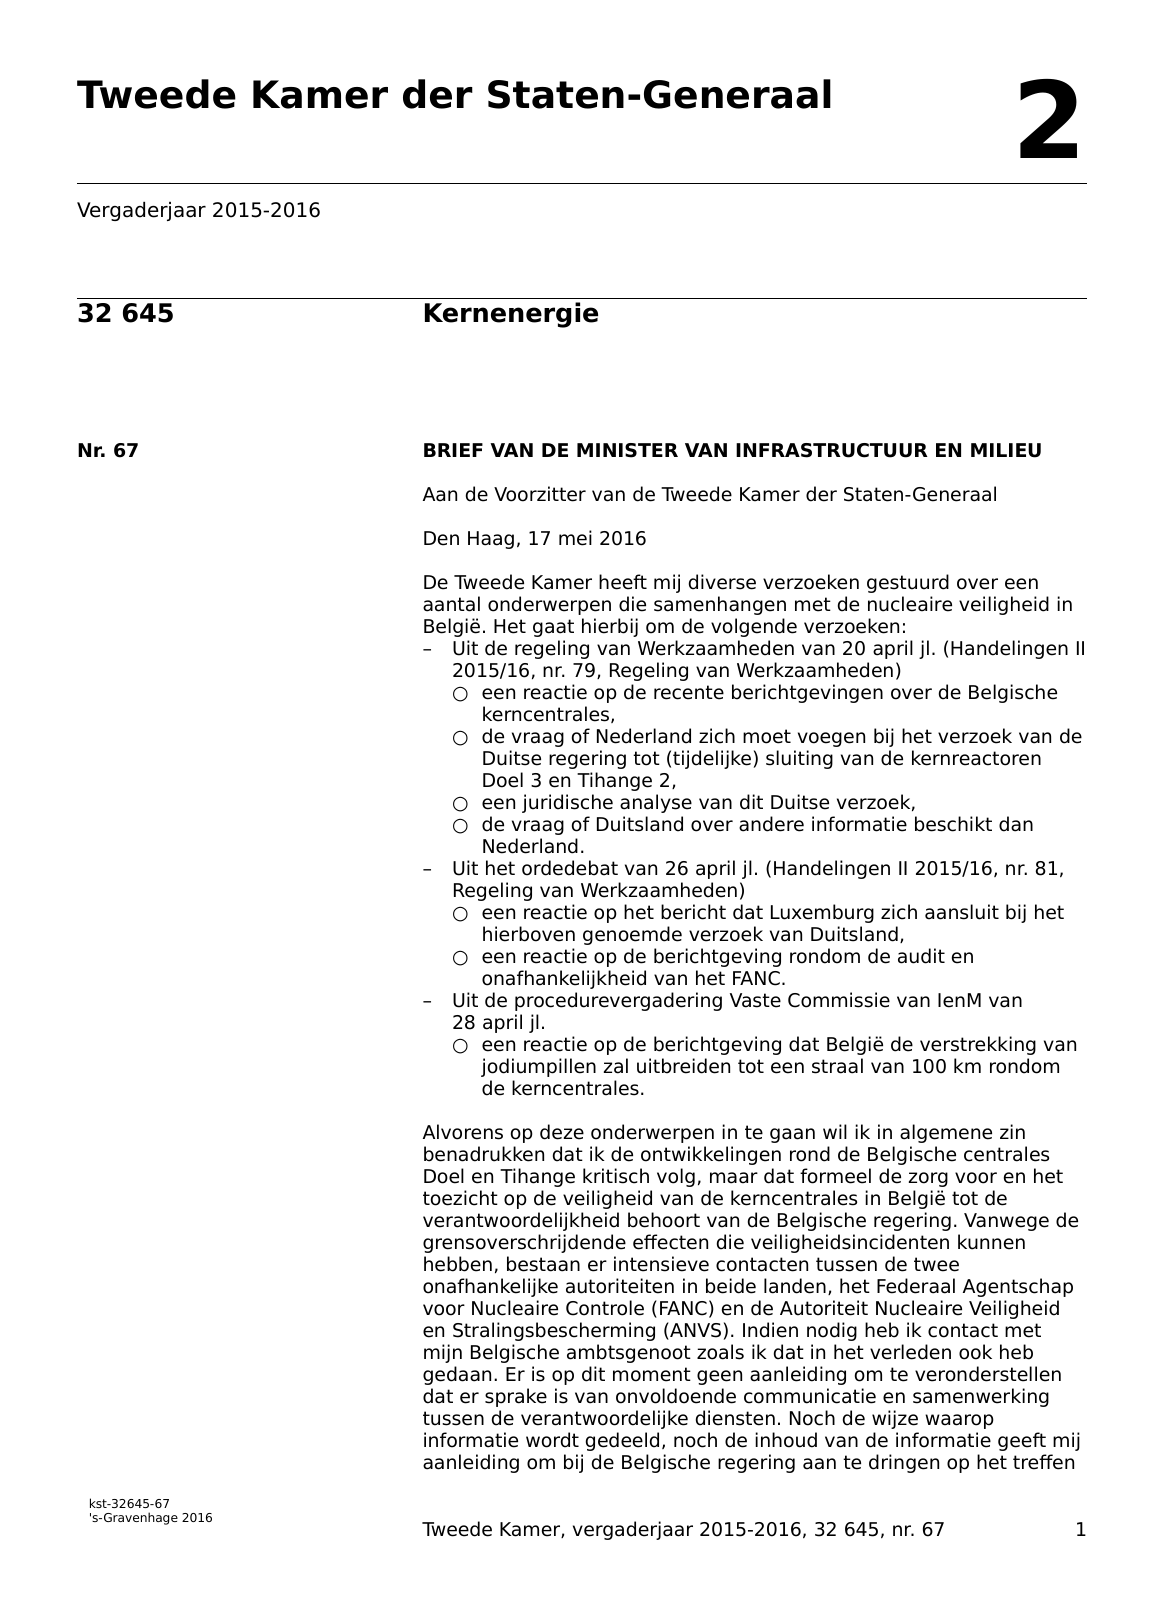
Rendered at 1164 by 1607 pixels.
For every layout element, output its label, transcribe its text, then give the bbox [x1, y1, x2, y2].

text Aan de Voorzitter van de Tweede Kamer der Staten-Generaal [422, 484, 1087, 506]
text ○ een reactie op de berichtgeving dat België de verstrekking van jodiumpillen zal uitbreiden tot een straal van 100 km rondom de kerncentrales. [452, 1034, 1087, 1100]
text Den Haag, 17 mei 2016 [422, 528, 1087, 550]
text De Tweede Kamer heeft mij diverse verzoeken gestuurd over een aantal onderwerpen die samenhangen met de nucleaire veiligheid in België. Het gaat hierbij om de volgende verzoeken: [422, 572, 1087, 638]
text ○ een reactie op de recente berichtgevingen over de Belgische kerncentrales, [452, 682, 1087, 726]
text ○ de vraag of Nederland zich moet voegen bij het verzoek van de Duitse regering tot (tijdelijke) sluiting van de kernreactoren Doel 3 en Tihange 2, [452, 726, 1087, 792]
text ○ een juridische analyse van dit Duitse verzoek, [452, 792, 1087, 814]
text 's-Gravenhage 2016 [88, 1511, 323, 1525]
text ○ de vraag of Duitsland over andere informatie beschikt dan Nederland. [452, 814, 1087, 858]
text ○ een reactie op het bericht dat Luxemburg zich aansluit bij het hierboven genoemde verzoek van Duitsland, [452, 902, 1087, 946]
table_header Tweede Kamer der Staten-Generaal [77, 59, 886, 183]
table_cell Vergaderjaar 2015-2016 [77, 184, 1087, 298]
text kst-32645-67 [88, 1497, 323, 1511]
text – Uit het ordedebat van 26 april jl. (Handelingen II 2015/16, nr. 81, Regeling van Werkzaamheden) [422, 858, 1087, 902]
table_header 2 [886, 59, 1087, 183]
text Alvorens op deze onderwerpen in te gaan wil ik in algemene zin benadrukken dat ik de ontwikkelingen rond de Belgische centrales Doel en Tihange kritisch volg, maar dat formeel de zorg voor en het toezicht op de veiligheid van de kerncentrales in België tot de verantwoordelijkheid behoort van de Belgische regering. Vanwege de grensoverschrijdende effecten die veiligheidsincidenten kunnen hebben, bestaan er intensieve contacten tussen de twee onafhankelijke autoriteiten in beide landen, het Federaal Agentschap voor Nucleaire Controle (FANC) en de Autoriteit Nucleaire Veiligheid en Stralingsbescherming (ANVS). Indien nodig heb ik contact met mijn Belgische ambtsgenoot zoals ik dat in het verleden ook heb gedaan. Er is op dit moment geen aanleiding om te veronderstellen dat er sprake is van onvoldoende communicatie en samenwerking tussen de verantwoordelijke diensten. Noch de wijze waarop informatie wordt gedeeld, noch de inhoud van de informatie geeft mij aanleiding om bij de Belgische regering aan te dringen op het treffen [422, 1122, 1087, 1473]
subtitle 32 645 Kernenergie [77, 299, 1087, 329]
text ○ een reactie op de berichtgeving rondom de audit en onafhankelijkheid van het FANC. [452, 946, 1087, 990]
text – Uit de procedurevergadering Vaste Commissie van IenM van 28 april jl. [422, 990, 1087, 1034]
text – Uit de regeling van Werkzaamheden van 20 april jl. (Handelingen II 2015/16, nr. 79, Regeling van Werkzaamheden) [422, 638, 1087, 682]
subtitle Nr. 67 BRIEF VAN DE MINISTER VAN INFRASTRUCTUUR EN MILIEU [77, 440, 1087, 462]
